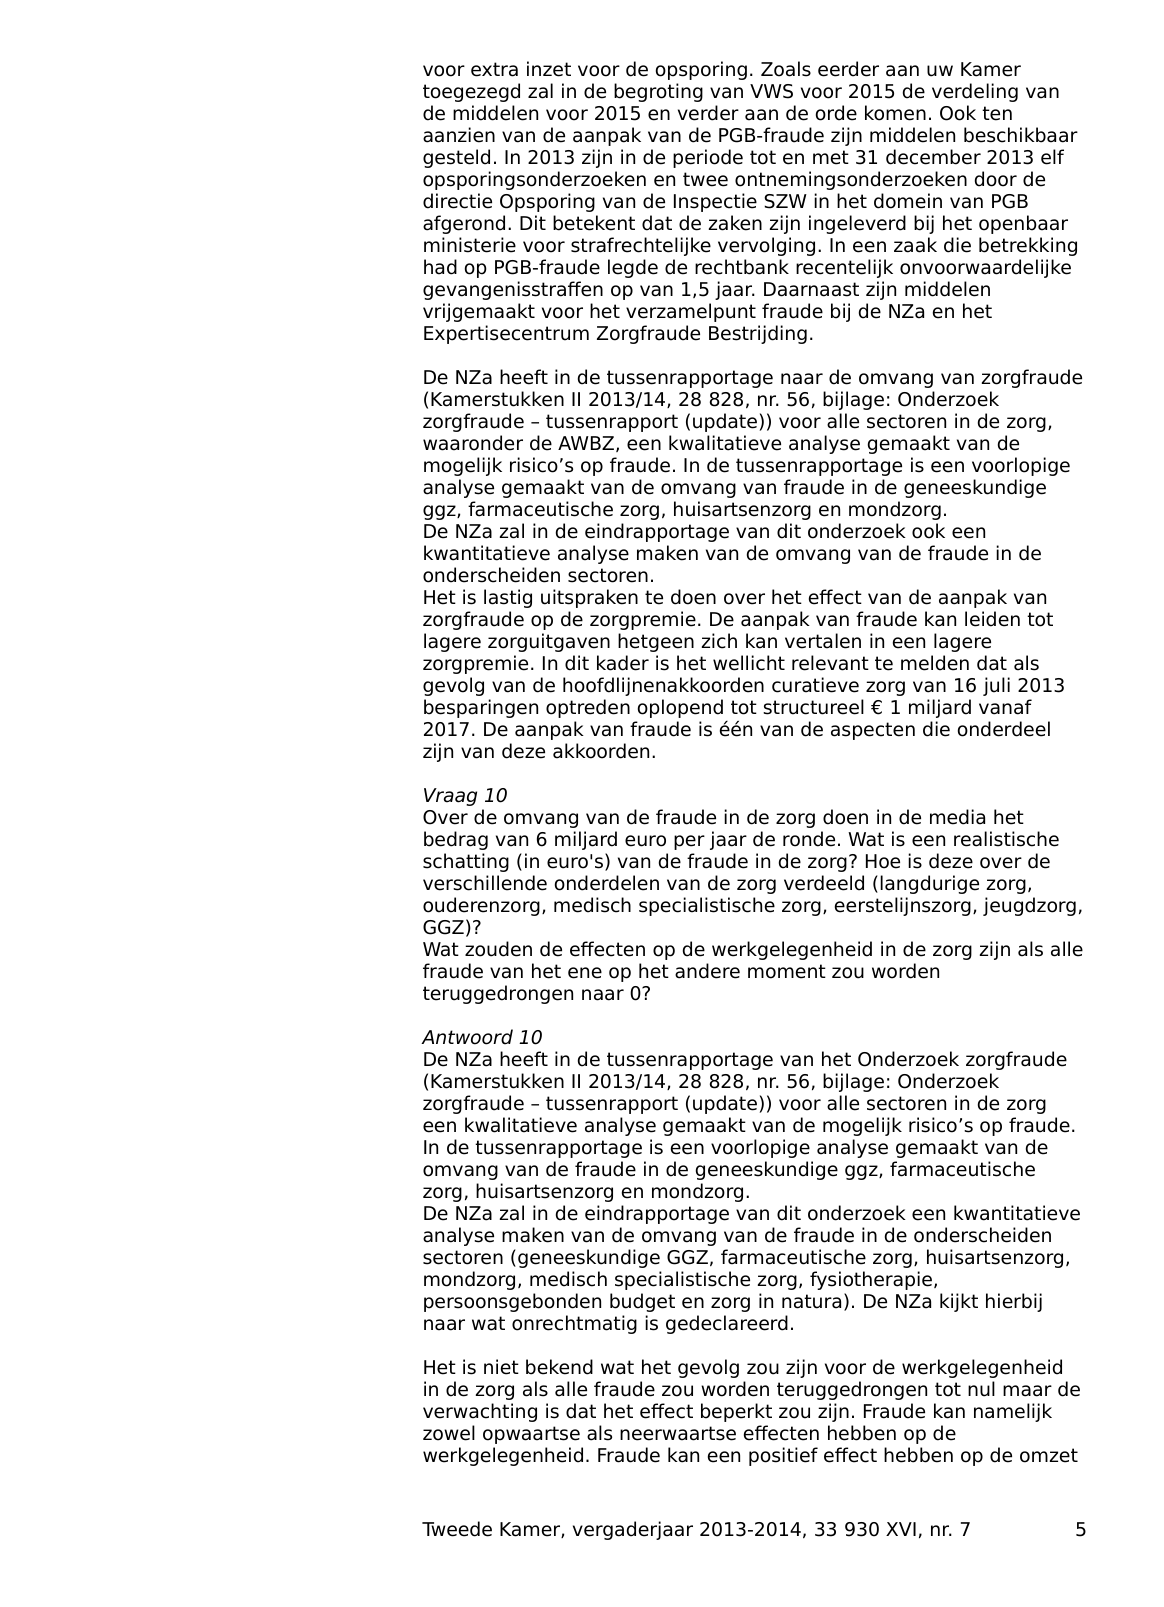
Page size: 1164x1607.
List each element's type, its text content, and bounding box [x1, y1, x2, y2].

text Antwoord 10 [422, 1027, 1087, 1049]
text De NZa zal in de eindrapportage van dit onderzoek ook een kwantitatieve analyse maken van de omvang van de fraude in de onderscheiden sectoren. [422, 521, 1087, 587]
text Het is lastig uitspraken te doen over het effect van de aanpak van zorgfraude op de zorgpremie. De aanpak van fraude kan leiden tot lagere zorguitgaven hetgeen zich kan vertalen in een lagere zorgpremie. In dit kader is het wellicht relevant te melden dat als gevolg van de hoofdlijnenakkoorden curatieve zorg van 16 juli 2013 besparingen optreden oplopend tot structureel € 1 miljard vanaf 2017. De aanpak van fraude is één van de aspecten die onderdeel zijn van deze akkoorden. [422, 587, 1087, 763]
text Vraag 10 [422, 785, 1087, 807]
text Het is niet bekend wat het gevolg zou zijn voor de werkgelegenheid in de zorg als alle fraude zou worden teruggedrongen tot nul maar de verwachting is dat het effect beperkt zou zijn. Fraude kan namelijk zowel opwaartse als neerwaartse effecten hebben op de werkgelegenheid. Fraude kan een positief effect hebben op de omzet [422, 1357, 1087, 1467]
text De NZa heeft in de tussenrapportage van het Onderzoek zorgfraude (Kamerstukken II 2013/14, 28 828, nr. 56, bijlage: Onderzoek zorgfraude – tussenrapport (update)) voor alle sectoren in de zorg een kwalitatieve analyse gemaakt van de mogelijk risico’s op fraude. In de tussenrapportage is een voorlopige analyse gemaakt van de omvang van de fraude in de geneeskundige ggz, farmaceutische zorg, huisartsenzorg en mondzorg. [422, 1049, 1087, 1203]
text De NZa heeft in de tussenrapportage naar de omvang van zorgfraude (Kamerstukken II 2013/14, 28 828, nr. 56, bijlage: Onderzoek zorgfraude – tussenrapport (update)) voor alle sectoren in de zorg, waaronder de AWBZ, een kwalitatieve analyse gemaakt van de mogelijk risico’s op fraude. In de tussenrapportage is een voorlopige analyse gemaakt van de omvang van fraude in de geneeskundige ggz, farmaceutische zorg, huisartsenzorg en mondzorg. [422, 367, 1087, 521]
text voor extra inzet voor de opsporing. Zoals eerder aan uw Kamer toegezegd zal in de begroting van VWS voor 2015 de verdeling van de middelen voor 2015 en verder aan de orde komen. Ook ten aanzien van de aanpak van de PGB-fraude zijn middelen beschikbaar gesteld. In 2013 zijn in de periode tot en met 31 december 2013 elf opsporingsonderzoeken en twee ontnemingsonderzoeken door de directie Opsporing van de Inspectie SZW in het domein van PGB afgerond. Dit betekent dat de zaken zijn ingeleverd bij het openbaar ministerie voor strafrechtelijke vervolging. In een zaak die betrekking had op PGB-fraude legde de rechtbank recentelijk onvoorwaardelijke gevangenisstraffen op van 1,5 jaar. Daarnaast zijn middelen vrijgemaakt voor het verzamelpunt fraude bij de NZa en het Expertisecentrum Zorgfraude Bestrijding. [422, 59, 1087, 345]
text Over de omvang van de fraude in de zorg doen in de media het bedrag van 6 miljard euro per jaar de ronde. Wat is een realistische schatting (in euro's) van de fraude in de zorg? Hoe is deze over de verschillende onderdelen van de zorg verdeeld (langdurige zorg, ouderenzorg, medisch specialistische zorg, eerstelijnszorg, jeugdzorg, GGZ)? [422, 807, 1087, 939]
text Wat zouden de effecten op de werkgelegenheid in de zorg zijn als alle fraude van het ene op het andere moment zou worden teruggedrongen naar 0? [422, 939, 1087, 1004]
text De NZa zal in de eindrapportage van dit onderzoek een kwantitatieve analyse maken van de omvang van de fraude in de onderscheiden sectoren (geneeskundige GGZ, farmaceutische zorg, huisartsenzorg, mondzorg, medisch specialistische zorg, fysiotherapie, persoonsgebonden budget en zorg in natura). De NZa kijkt hierbij naar wat onrechtmatig is gedeclareerd. [422, 1203, 1087, 1334]
